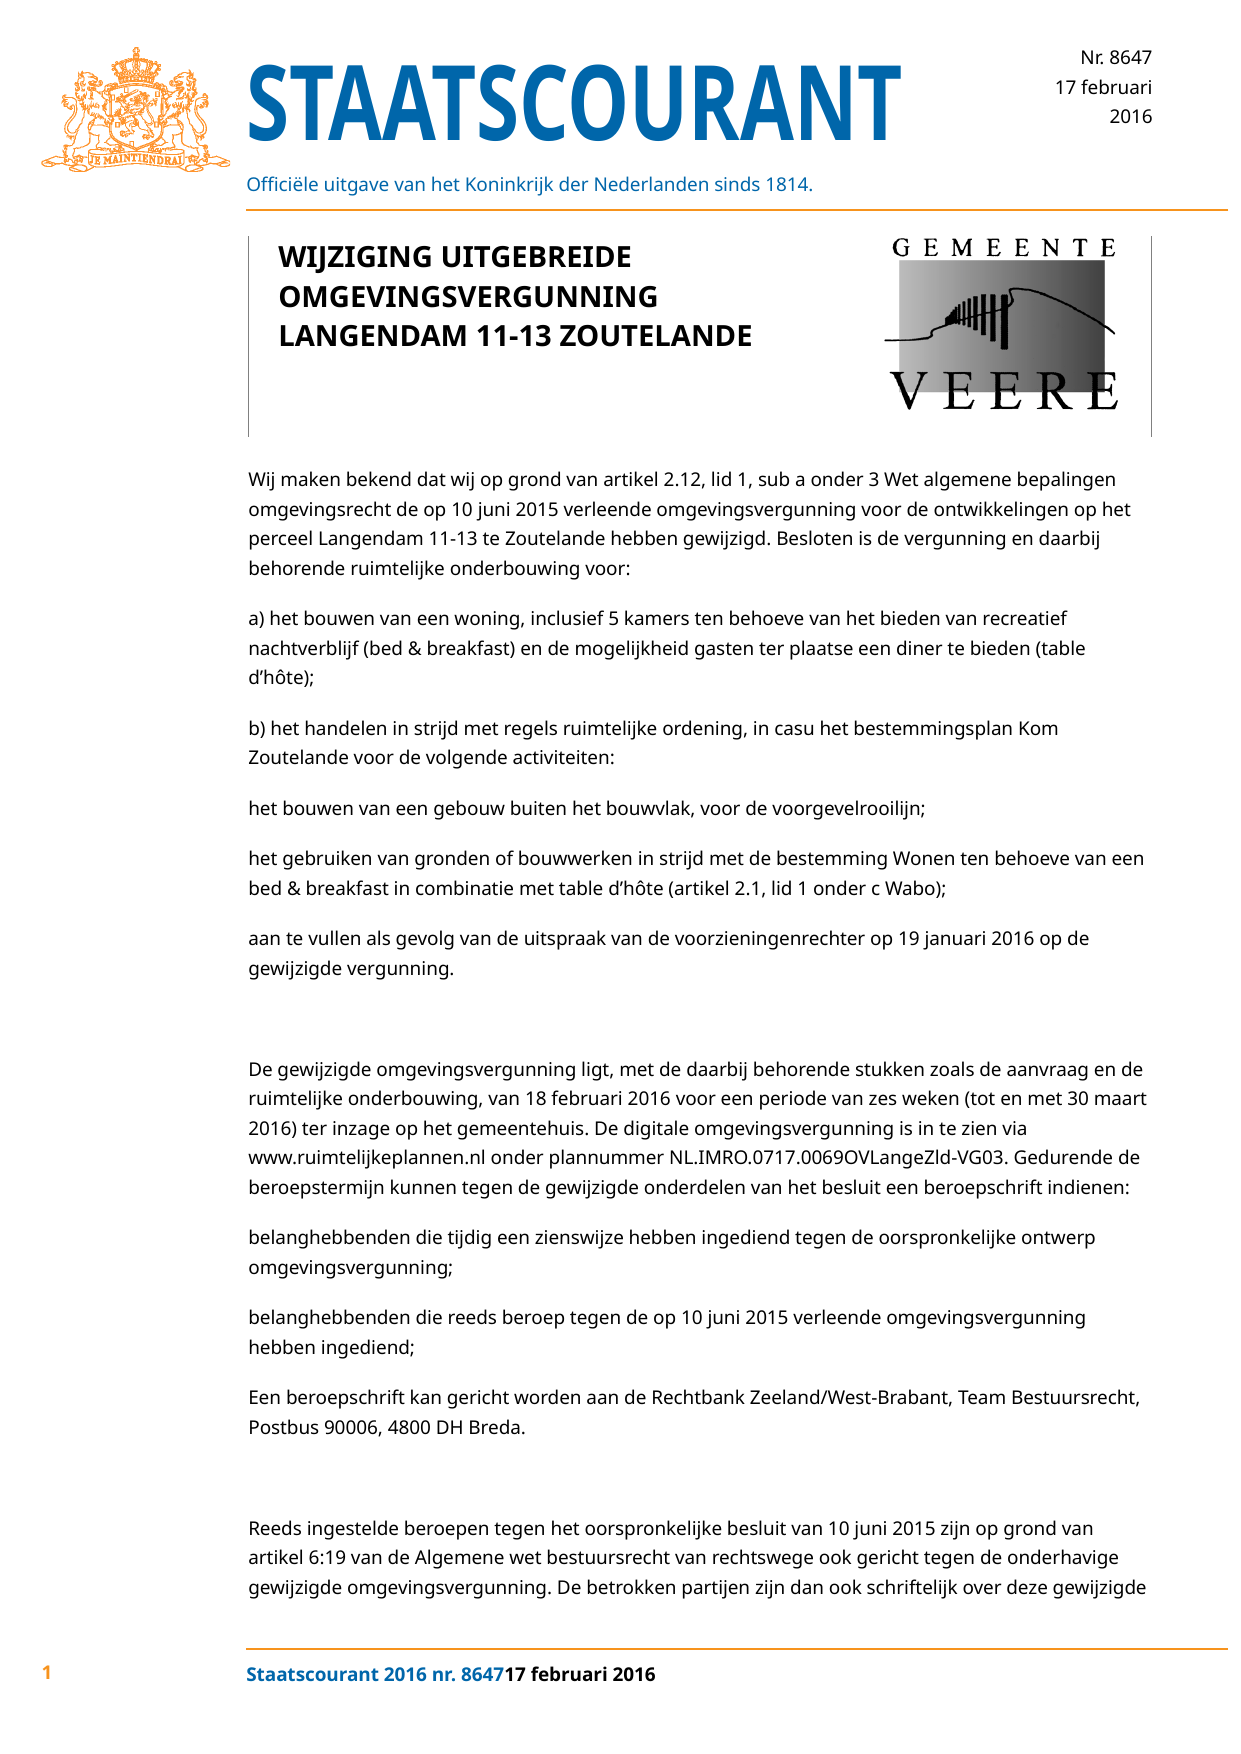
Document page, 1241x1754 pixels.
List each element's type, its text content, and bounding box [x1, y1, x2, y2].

text Reeds ingestelde beroepen tegen het oorspronkelijke besluit van 10 juni 2015 zijn op grond van artikel 6:19 van de Algemene wet bestuursrecht van rechtswege ook gericht tegen de onderhavige gewijzigde omgevingsvergunning. De betrokken partijen zijn dan ook schriftelijk over deze gewijzigde [248, 1515, 1152, 1600]
table_header WIJZIGING UITGEBREIDE OMGEVINGSVERGUNNING LANGENDAM 11-13 ZOUTELANDE [249, 236, 850, 437]
text het gebruiken van gronden of bouwwerken in strijd met de bestemming Wonen ten behoeve van een bed & breakfast in combinatie met table d’hôte (artikel 2.1, lid 1 onder c Wabo); [248, 845, 1152, 901]
text aan te vullen als gevolg van de uitspraak van de voorzieningenrechter op 19 januari 2016 op de gewijzigde vergunning. [248, 925, 1152, 981]
picture [41, 47, 231, 172]
picture [882, 236, 1119, 411]
text het bouwen van een gebouw buiten het bouwvlak, voor de voorgevelrooilijn; [248, 795, 1152, 821]
text De gewijzigde omgevingsvergunning ligt, met de daarbij behorende stukken zoals de aanvraag en de ruimtelijke onderbouwing, van 18 februari 2016 voor een periode van zes weken (tot en met 30 maart 2016) ter inzage op het gemeentehuis. De digitale omgevingsvergunning is in te zien via www.ruimtelijkeplannen.nl onder plannummer NL.IMRO.0717.0069OVLangeZld-VG03. Gedurende de beroepstermijn kunnen tegen de gewijzigde onderdelen van het besluit een beroepschrift indienen: [248, 1056, 1152, 1200]
text Een beroepschrift kan gericht worden aan de Rechtbank Zeeland/West-Brabant, Team Bestuursrecht, Postbus 90006, 4800 DH Breda. [248, 1384, 1152, 1440]
table_header [850, 236, 1151, 437]
text b) het handelen in strijd met regels ruimtelijke ordening, in casu het bestemmingsplan Kom Zoutelande voor de volgende activiteiten: [248, 715, 1152, 770]
text belanghebbenden die reeds beroep tegen de op 10 juni 2015 verleende omgevingsvergunning hebben ingediend; [248, 1304, 1152, 1360]
text Wij maken bekend dat wij op grond van artikel 2.12, lid 1, sub a onder 3 Wet algemene bepalingen omgevingsrecht de op 10 juni 2015 verleende omgevingsvergunning voor de ontwikkelingen op het perceel Langendam 11-13 te Zoutelande hebben gewijzigd. Besloten is de vergunning en daarbij behorende ruimtelijke onderbouwing voor: [248, 466, 1152, 581]
text a) het bouwen van een woning, inclusief 5 kamers ten behoeve van het bieden van recreatief nachtverblijf (bed & breakfast) en de mogelijkheid gasten ter plaatse een diner te bieden (table d’hôte); [248, 605, 1152, 690]
text belanghebbenden die tijdig een zienswijze hebben ingediend tegen de oorspronkelijke ontwerp omgevingsvergunning; [248, 1224, 1152, 1280]
